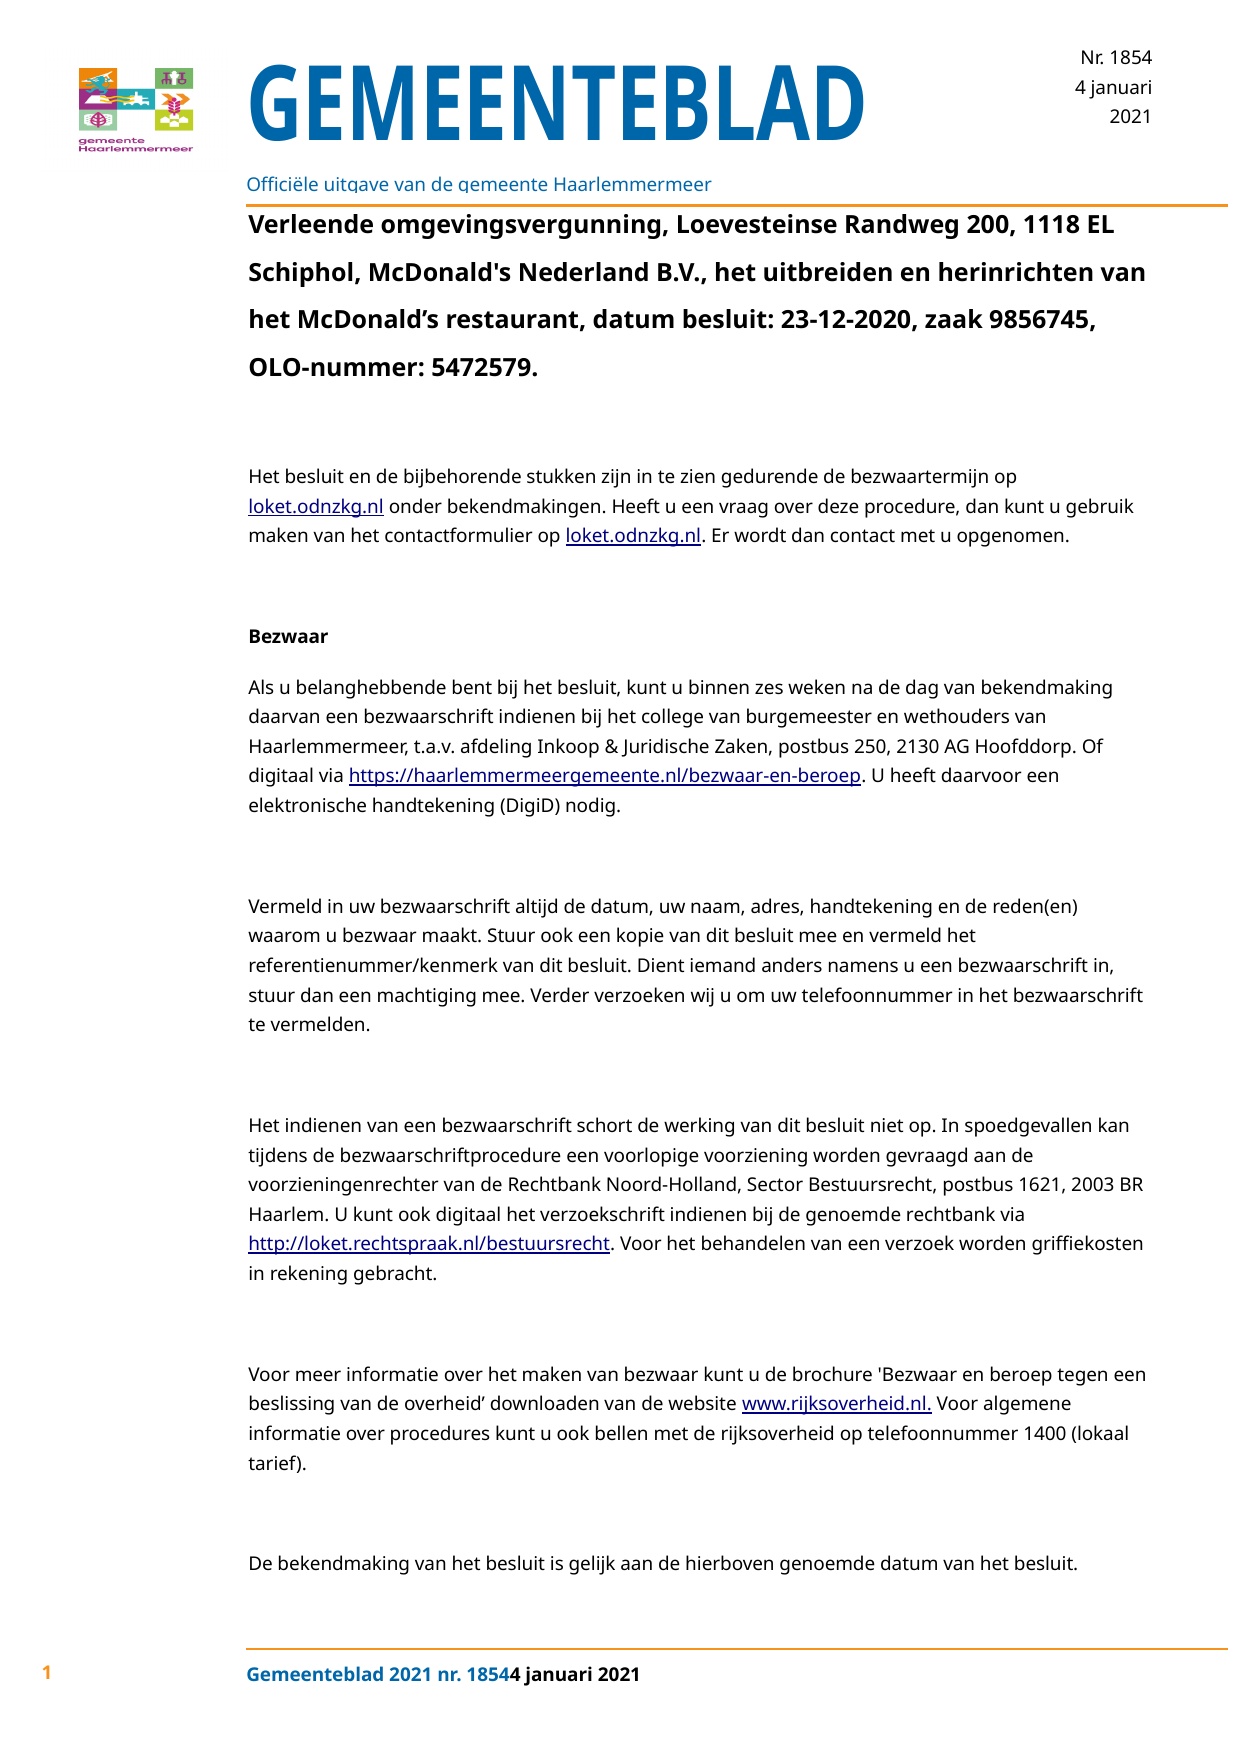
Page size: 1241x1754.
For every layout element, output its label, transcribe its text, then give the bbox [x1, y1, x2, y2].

text Het indienen van een bezwaarschrift schort de werking van dit besluit niet op. In spoedgevallen kan tijdens de bezwaarschriftprocedure een voorlopige voorziening worden gevraagd aan de voorzieningenrechter van de Rechtbank Noord-Holland, Sector Bestuursrecht, postbus 1621, 2003 BR Haarlem. U kunt ook digitaal het verzoekschrift indienen bij de genoemde rechtbank via http://loket.rechtspraak.nl/bestuursrecht. Voor het behandelen van een verzoek worden griffiekosten in rekening gebracht. [248, 1112, 1152, 1286]
picture [41, 47, 231, 172]
text Vermeld in uw bezwaarschrift altijd de datum, uw naam, adres, handtekening en de reden(en) waarom u bezwaar maakt. Stuur ook een kopie van dit besluit mee en vermeld het referentienummer/kenmerk van dit besluit. Dient iemand anders namens u een bezwaarschrift in, stuur dan een machtiging mee. Verder verzoeken wij u om uw telefoonnummer in het bezwaarschrift te vermelden. [248, 893, 1152, 1037]
text Voor meer informatie over het maken van bezwaar kunt u de brochure 'Bezwaar en beroep tegen een beslissing van de overheid’ downloaden van de website www.rijksoverheid.nl. Voor algemene informatie over procedures kunt u ook bellen met de rijksoverheid op telefoonnummer 1400 (lokaal tarief). [248, 1361, 1152, 1476]
text Het besluit en de bijbehorende stukken zijn in te zien gedurende de bezwaartermijn op loket.odnzkg.nl onder bekendmakingen. Heeft u een vraag over deze procedure, dan kunt u gebruik maken van het contactformulier op loket.odnzkg.nl. Er wordt dan contact met u opgenomen. [248, 463, 1152, 548]
text Als u belanghebbende bent bij het besluit, kunt u binnen zes weken na de dag van bekendmaking daarvan een bezwaarschrift indienen bij het college van burgemeester en wethouders van Haarlemmermeer, t.a.v. afdeling Inkoop & Juridische Zaken, postbus 250, 2130 AG Hoofddorp. Of digitaal via https://haarlemmermeergemeente.nl/bezwaar-en-beroep. U heeft daarvoor een elektronische handtekening (DigiD) nodig. [248, 674, 1152, 818]
text Verleende omgevingsvergunning, Loevesteinse Randweg 200, 1118 EL Schiphol, McDonald's Nederland B.V., het uitbreiden en herinrichten van het McDonald’s restaurant, datum besluit: 23-12-2020, zaak 9856745, OLO-nummer: 5472579. [248, 207, 1152, 384]
text Bezwaar [248, 623, 1152, 649]
text De bekendmaking van het besluit is gelijk aan de hierboven genoemde datum van het besluit. [248, 1551, 1152, 1576]
